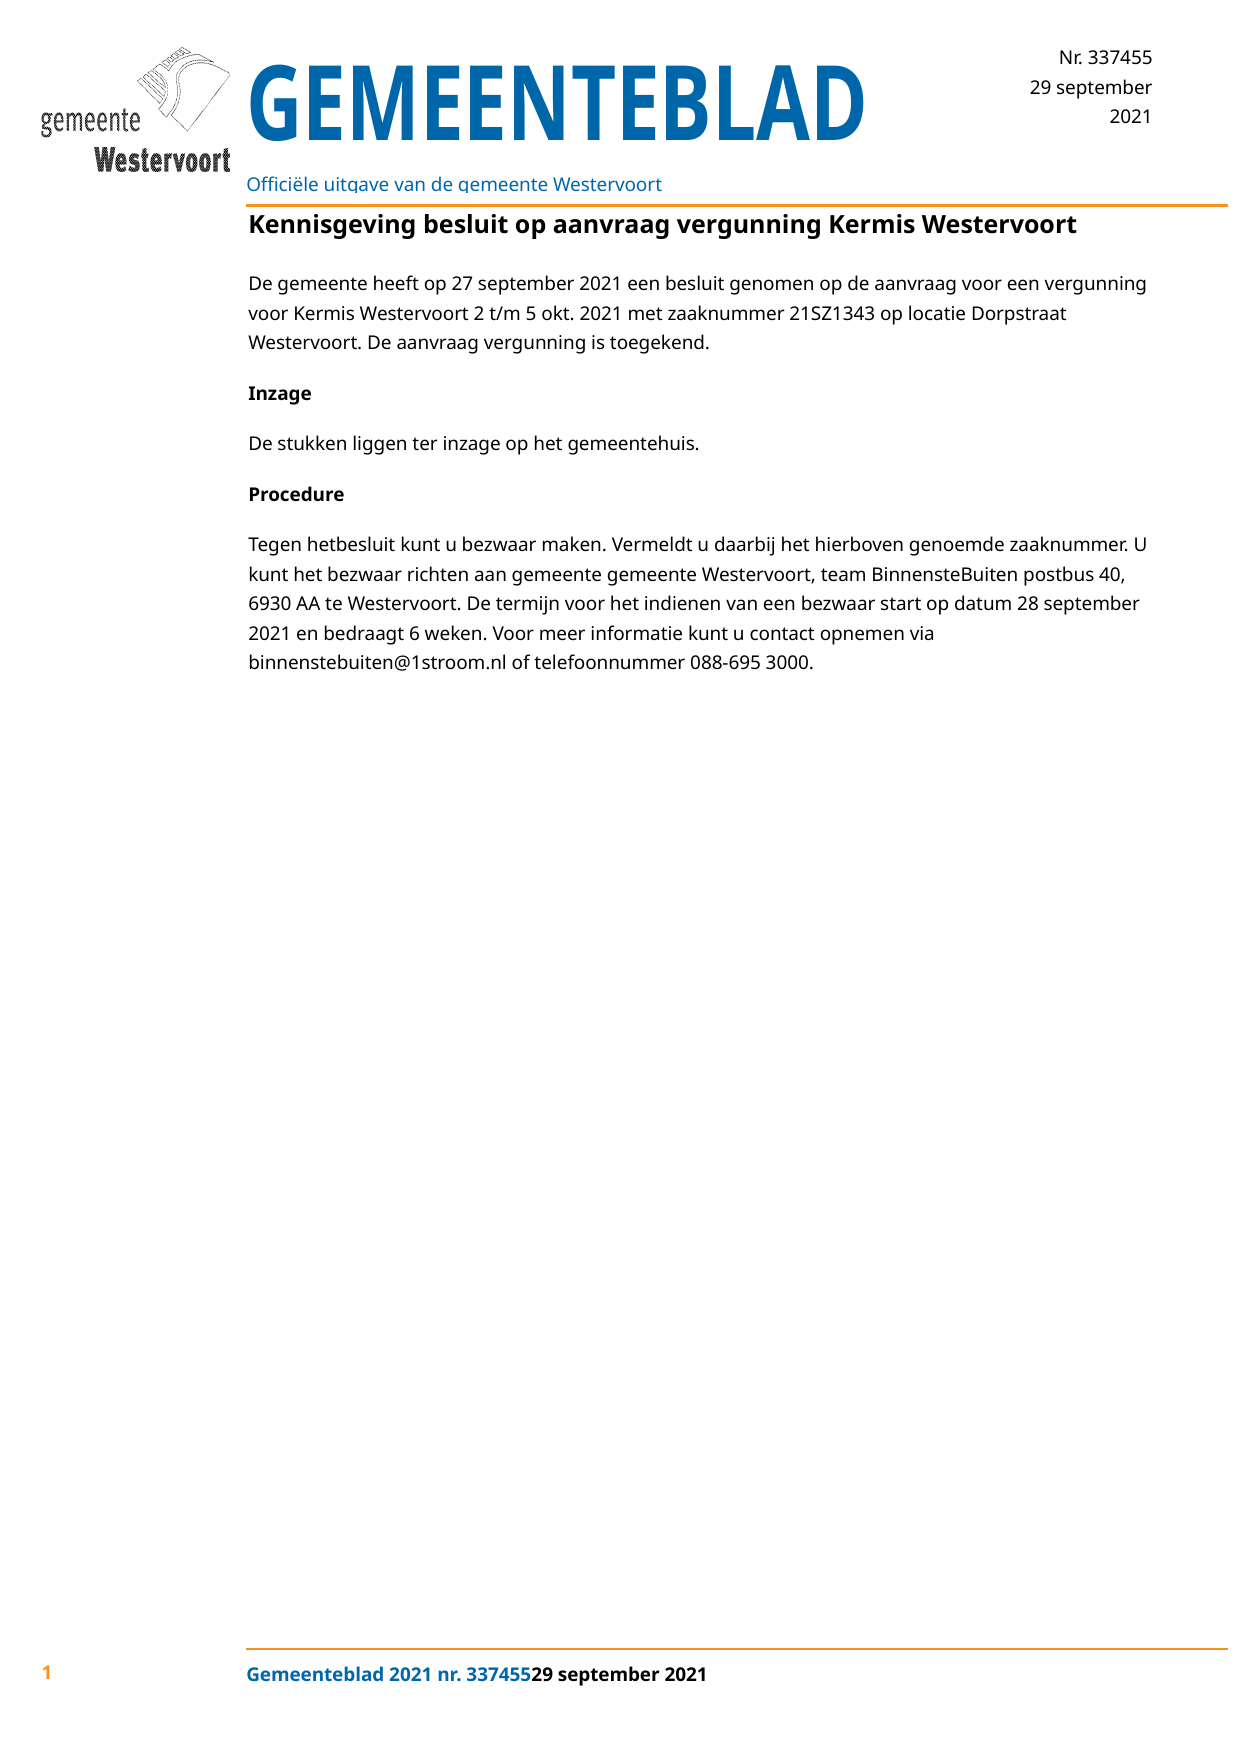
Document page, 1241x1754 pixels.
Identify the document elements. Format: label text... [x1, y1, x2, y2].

text De gemeente heeft op 27 september 2021 een besluit genomen op de aanvraag voor een vergunning voor Kermis Westervoort 2 t/m 5 okt. 2021 met zaaknummer 21SZ1343 op locatie Dorpstraat Westervoort. De aanvraag vergunning is toegekend. [248, 270, 1152, 355]
text Inzage [248, 380, 1152, 406]
text Kennisgeving besluit op aanvraag vergunning Kermis Westervoort [248, 207, 1152, 241]
text Procedure [248, 481, 1152, 506]
picture [41, 47, 231, 172]
text Tegen hetbesluit kunt u bezwaar maken. Vermeldt u daarbij het hierboven genoemde zaaknummer. U kunt het bezwaar richten aan gemeente gemeente Westervoort, team BinnensteBuiten postbus 40, 6930 AA te Westervoort. De termijn voor het indienen van een bezwaar start op datum 28 september 2021 en bedraagt 6 weken. Voor meer informatie kunt u contact opnemen via binnenstebuiten@1stroom.nl of telefoonnummer 088-695 3000. [248, 531, 1152, 675]
text De stukken liggen ter inzage op het gemeentehuis. [248, 430, 1152, 456]
